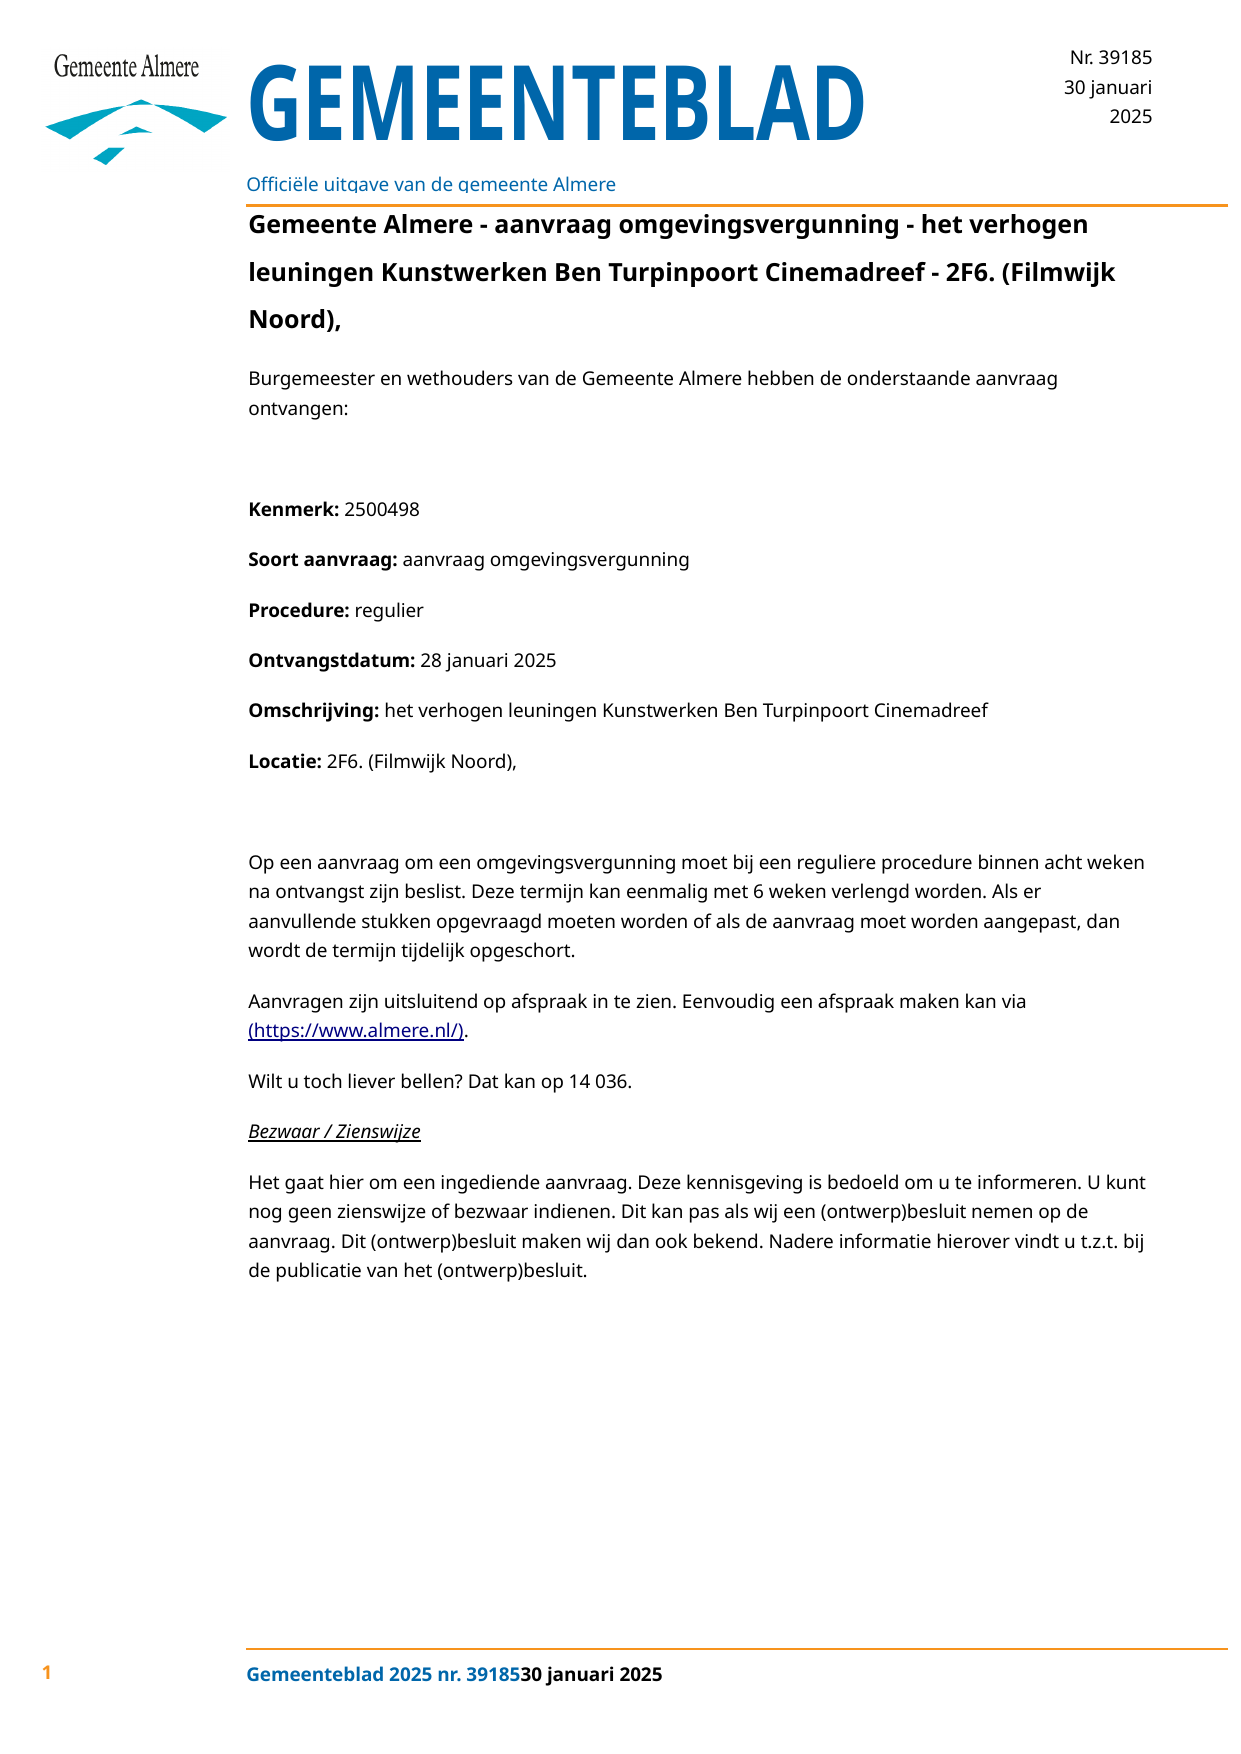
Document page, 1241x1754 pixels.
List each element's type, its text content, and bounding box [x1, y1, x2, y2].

text Procedure: regulier [248, 597, 1152, 622]
text Kenmerk: 2500498 [248, 496, 1152, 522]
text Omschrijving: het verhogen leuningen Kunstwerken Ben Turpinpoort Cinemadreef [248, 698, 1152, 723]
text Bezwaar / Zienswijze [248, 1118, 1152, 1144]
text Gemeente Almere - aanvraag omgevingsvergunning - het verhogen leuningen Kunstwerken Ben Turpinpoort Cinemadreef - 2F6. (Filmwijk Noord), [248, 207, 1152, 336]
text Wilt u toch liever bellen? Dat kan op 14 036. [248, 1068, 1152, 1094]
text Ontvangstdatum: 28 januari 2025 [248, 647, 1152, 673]
text Locatie: 2F6. (Filmwijk Noord), [248, 748, 1152, 774]
text Het gaat hier om een ingediende aanvraag. Deze kennisgeving is bedoeld om u te informeren. U kunt nog geen zienswijze of bezwaar indienen. Dit kan pas als wij een (ontwerp)besluit nemen op de aanvraag. Dit (ontwerp)besluit maken wij dan ook bekend. Nadere informatie hierover vindt u t.z.t. bij de publicatie van het (ontwerp)besluit. [248, 1169, 1152, 1283]
text Burgemeester en wethouders van de Gemeente Almere hebben de onderstaande aanvraag ontvangen: [248, 366, 1152, 421]
picture [41, 47, 231, 172]
text Aanvragen zijn uitsluitend op afspraak in te zien. Eenvoudig een afspraak maken kan via (https://www.almere.nl/). [248, 988, 1152, 1043]
text Soort aanvraag: aanvraag omgevingsvergunning [248, 546, 1152, 572]
text Op een aanvraag om een omgevingsvergunning moet bij een reguliere procedure binnen acht weken na ontvangst zijn beslist. Deze termijn kan eenmalig met 6 weken verlengd worden. Als er aanvullende stukken opgevraagd moeten worden of als de aanvraag moet worden aangepast, dan wordt de termijn tijdelijk opgeschort. [248, 849, 1152, 963]
